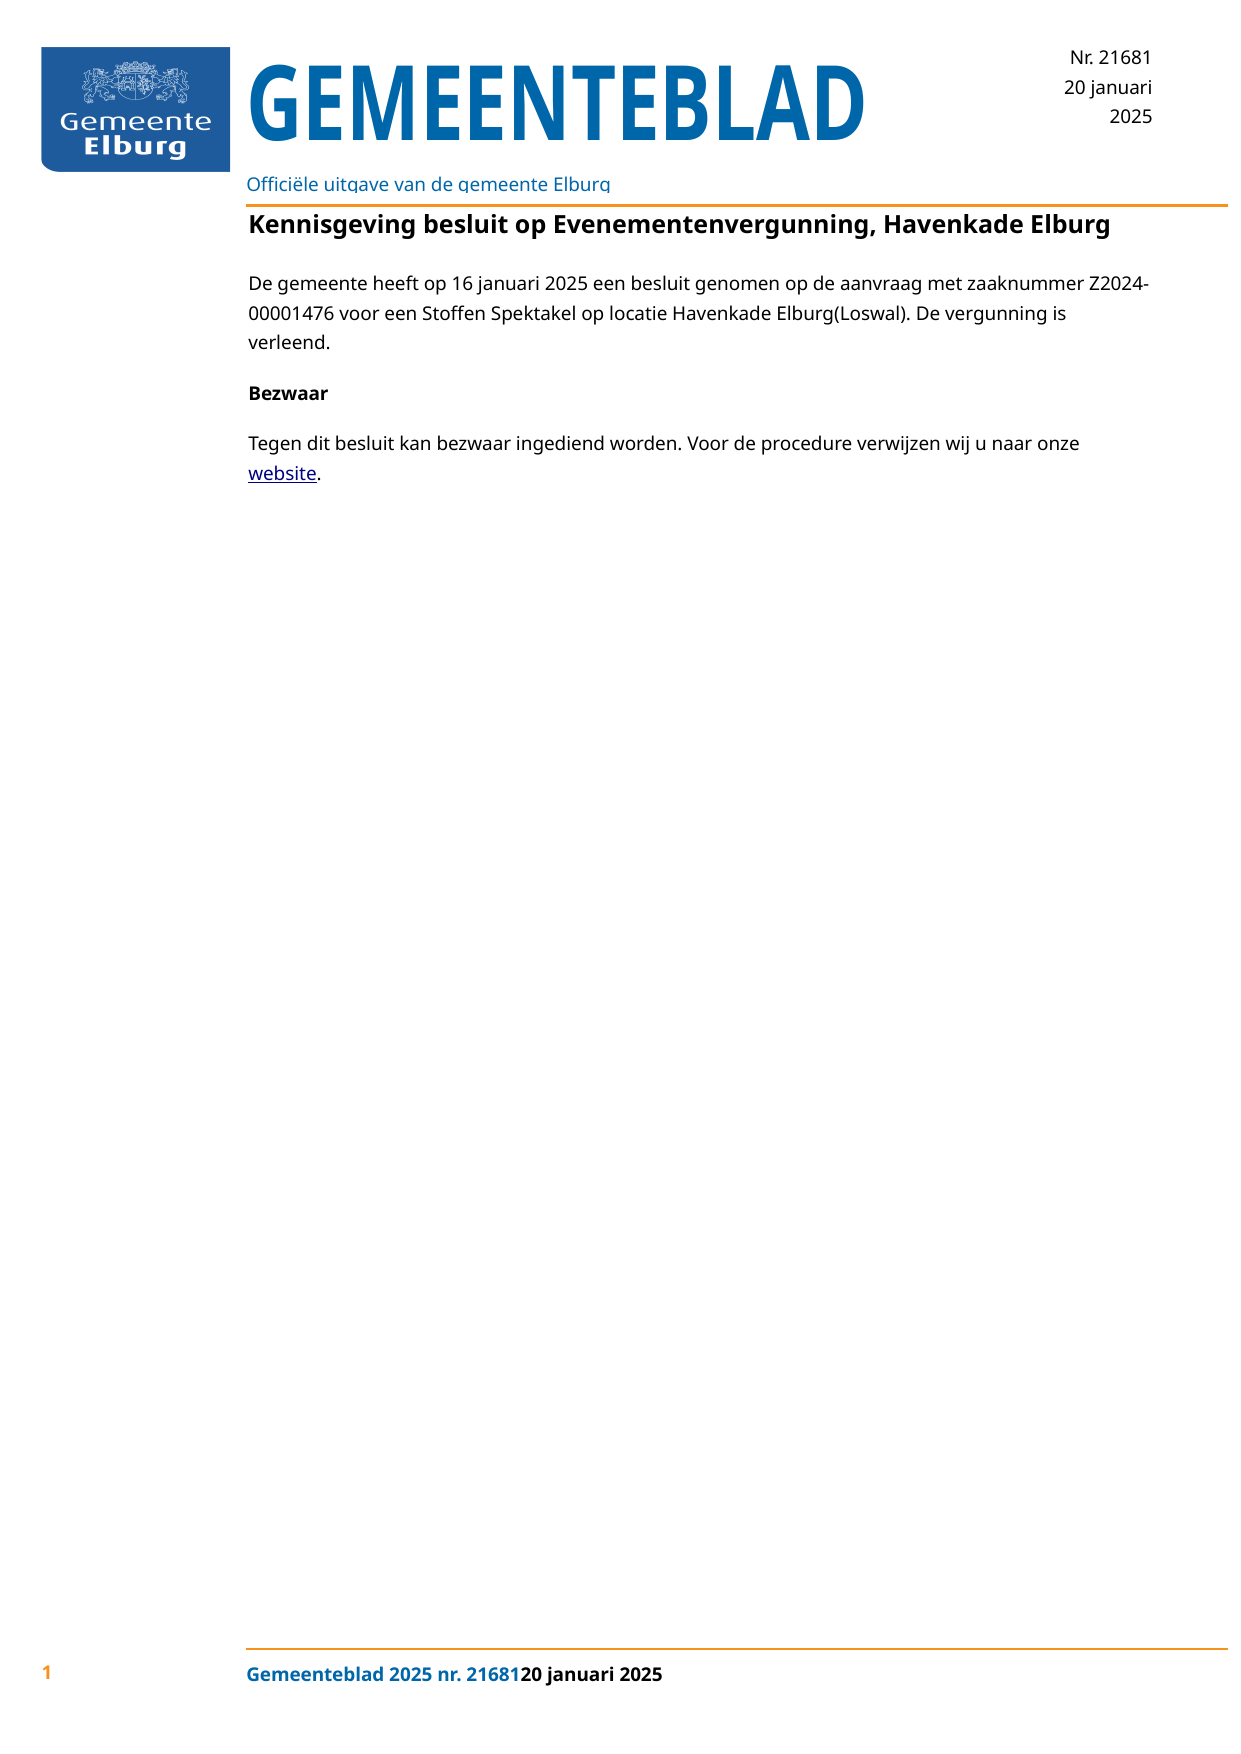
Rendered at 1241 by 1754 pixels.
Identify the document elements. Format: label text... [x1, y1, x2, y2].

text Bezwaar [248, 380, 1152, 406]
picture [41, 47, 231, 172]
text De gemeente heeft op 16 januari 2025 een besluit genomen op de aanvraag met zaaknummer Z2024-00001476 voor een Stoffen Spektakel op locatie Havenkade Elburg(Loswal). De vergunning is verleend. [248, 270, 1152, 355]
text Kennisgeving besluit op Evenementenvergunning, Havenkade Elburg [248, 207, 1152, 241]
text Tegen dit besluit kan bezwaar ingediend worden. Voor de procedure verwijzen wij u naar onze website. [248, 430, 1152, 486]
